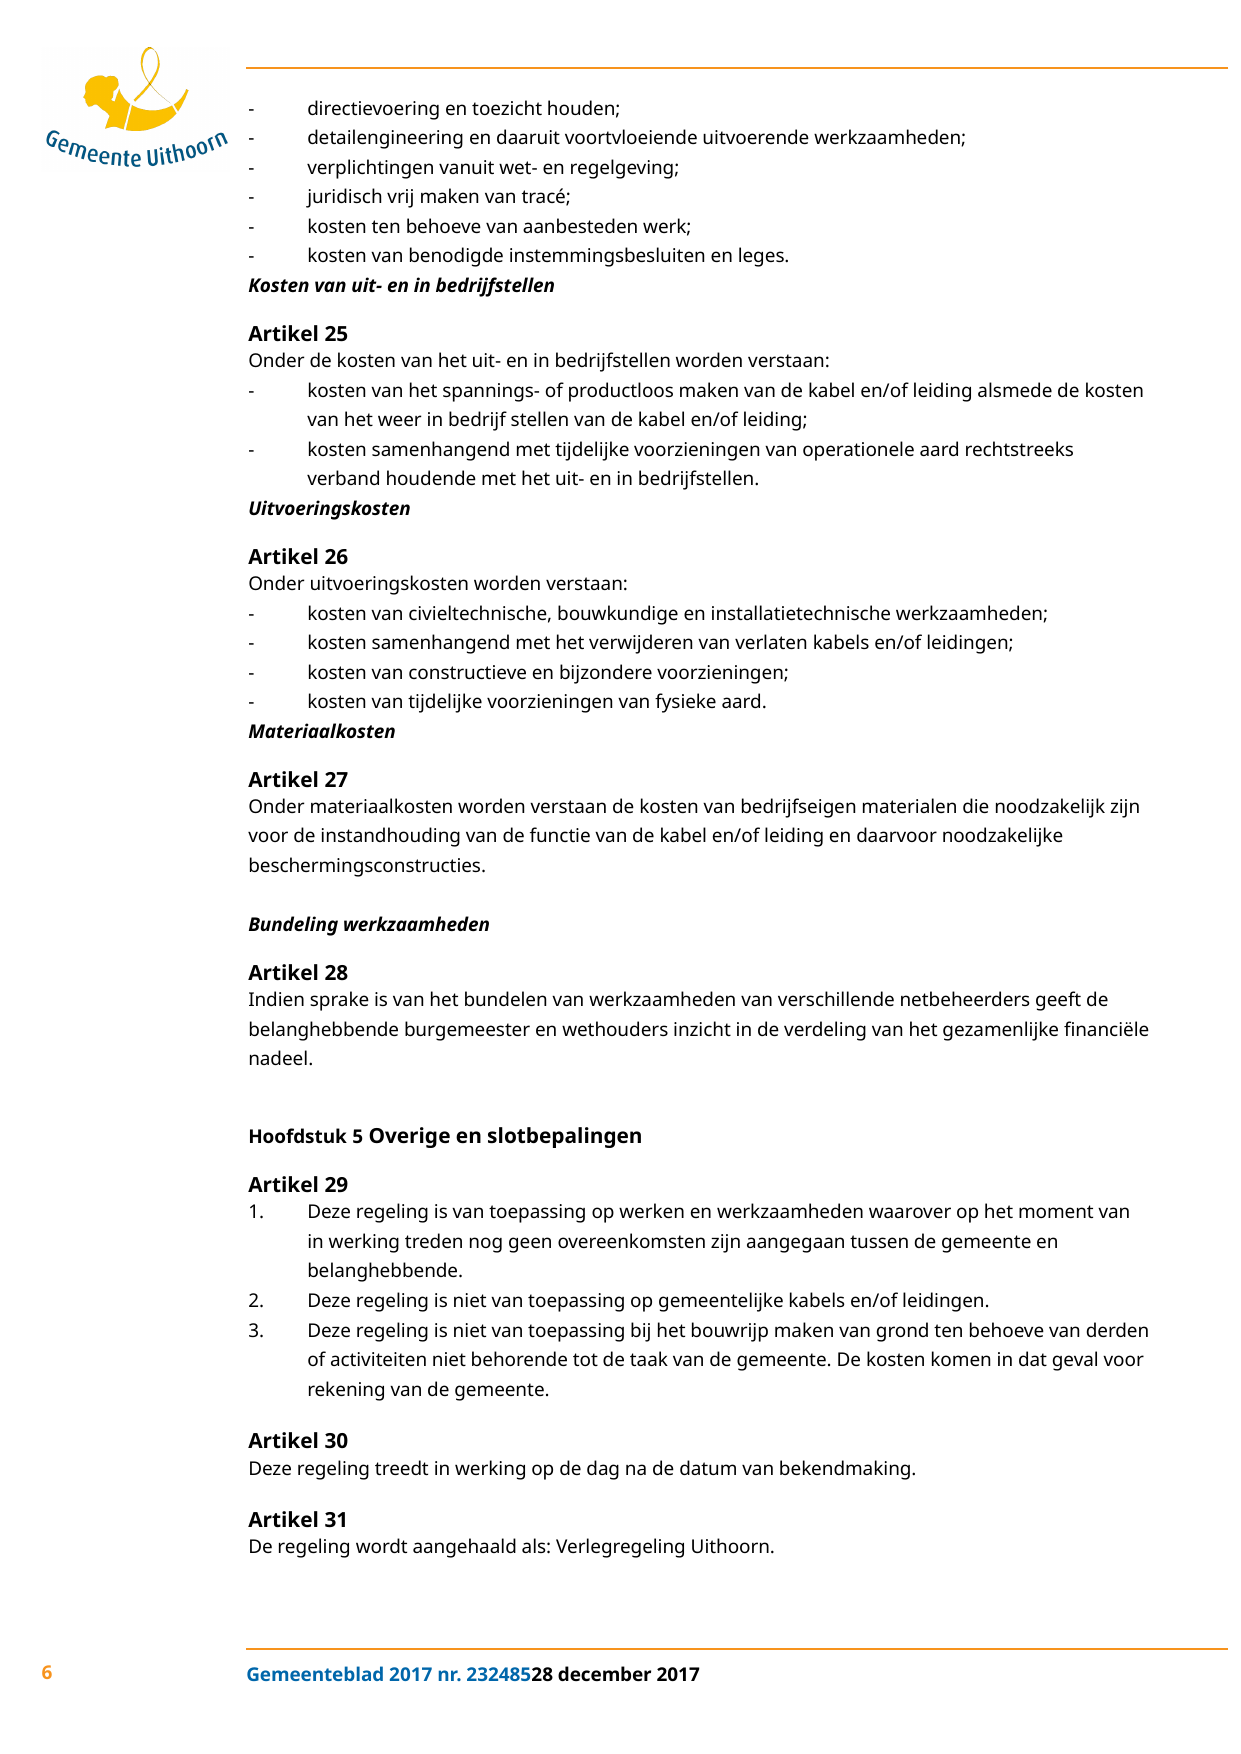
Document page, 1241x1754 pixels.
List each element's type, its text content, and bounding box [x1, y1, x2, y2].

text Artikel 31 [248, 1505, 1152, 1534]
text Artikel 27 [248, 765, 1152, 793]
list kosten van civieltechnische, bouwkundige en installatietechnische werkzaamheden; [248, 600, 1152, 626]
list kosten van benodigde instemmingsbesluiten en leges. [248, 243, 1152, 268]
text Uitvoeringskosten [248, 495, 1152, 521]
text Onder de kosten van het uit- en in bedrijfstellen worden verstaan: [248, 347, 1152, 373]
list kosten van tijdelijke voorzieningen van fysieke aard. [248, 688, 1152, 714]
text Deze regeling treedt in werking op de dag na de datum van bekendmaking. [248, 1455, 1152, 1481]
text Onder materiaalkosten worden verstaan de kosten van bedrijfseigen materialen die noodzakelijk zijn voor de instandhouding van de functie van de kabel en/of leiding en daarvoor noodzakelijke beschermingsconstructies. [248, 793, 1152, 878]
text Artikel 30 [248, 1426, 1152, 1455]
text Indien sprake is van het bundelen van werkzaamheden van verschillende netbeheerders geeft de belanghebbende burgemeester en wethouders inzicht in de verdeling van het gezamenlijke financiële nadeel. [248, 986, 1152, 1071]
picture [41, 47, 231, 172]
text Artikel 26 [248, 542, 1152, 570]
text Artikel 25 [248, 319, 1152, 347]
text Bundeling werkzaamheden [248, 911, 1152, 937]
list kosten van constructieve en bijzondere voorzieningen; [248, 659, 1152, 685]
text De regeling wordt aangehaald als: Verlegregeling Uithoorn. [248, 1534, 1152, 1559]
list kosten van het spannings- of productloos maken van de kabel en/of leiding alsmede de kosten van het weer in bedrijf stellen van de kabel en/of leiding; [248, 377, 1152, 432]
list directievoering en toezicht houden; [248, 95, 1152, 121]
list kosten ten behoeve van aanbesteden werk; [248, 213, 1152, 239]
list kosten samenhangend met het verwijderen van verlaten kabels en/of leidingen; [248, 629, 1152, 655]
text Kosten van uit- en in bedrijfstellen [248, 272, 1152, 298]
text Artikel 29 [248, 1170, 1152, 1198]
text Onder uitvoeringskosten worden verstaan: [248, 570, 1152, 596]
list Deze regeling is van toepassing op werken en werkzaamheden waarover op het moment van in werking treden nog geen overeenkomsten zijn aangegaan tussen de gemeente en belanghebbende. [248, 1198, 1152, 1283]
text Hoofdstuk 5 Overige en slotbepalingen [248, 1121, 1152, 1149]
list juridisch vrij maken van tracé; [248, 183, 1152, 209]
list detailengineering en daaruit voortvloeiende uitvoerende werkzaamheden; [248, 124, 1152, 150]
list Deze regeling is niet van toepassing bij het bouwrijp maken van grond ten behoeve van derden of activiteiten niet behorende tot de taak van de gemeente. De kosten komen in dat geval voor rekening van de gemeente. [248, 1317, 1152, 1402]
list kosten samenhangend met tijdelijke voorzieningen van operationele aard rechtstreeks verband houdende met het uit- en in bedrijfstellen. [248, 436, 1152, 491]
list verplichtingen vanuit wet- en regelgeving; [248, 154, 1152, 180]
text Artikel 28 [248, 958, 1152, 986]
list Deze regeling is niet van toepassing op gemeentelijke kabels en/of leidingen. [248, 1287, 1152, 1313]
text Materiaalkosten [248, 718, 1152, 744]
